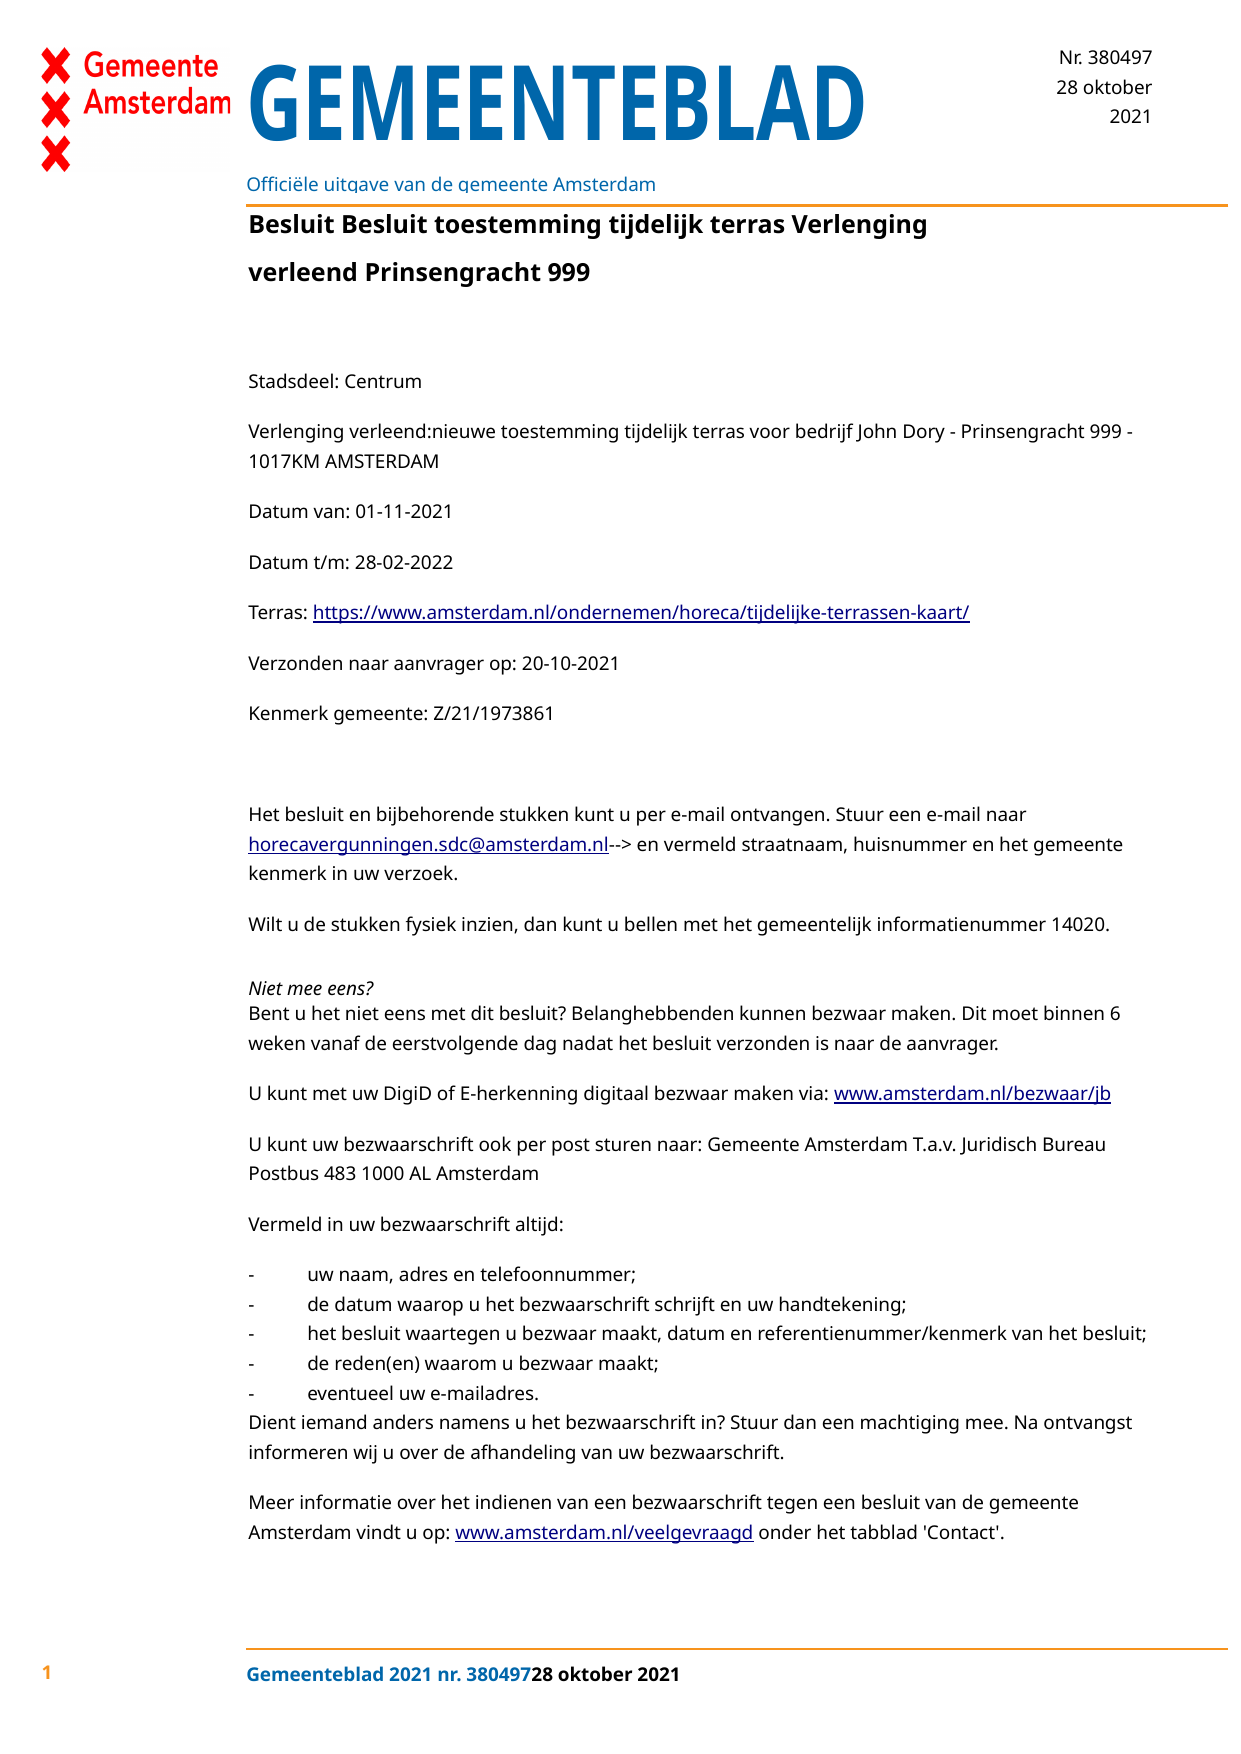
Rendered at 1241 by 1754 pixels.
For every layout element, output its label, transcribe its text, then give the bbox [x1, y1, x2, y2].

text Wilt u de stukken fysiek inzien, dan kunt u bellen met het gemeentelijk informatienummer 14020. [248, 911, 1152, 937]
text Terras: https://www.amsterdam.nl/ondernemen/horeca/tijdelijke-terrassen-kaart/ [248, 599, 1152, 625]
text Verzonden naar aanvrager op: 20-10-2021 [248, 650, 1152, 676]
text Dient iemand anders namens u het bezwaarschrift in? Stuur dan een machtiging mee. Na ontvangst informeren wij u over de afhandeling van uw bezwaarschrift. [248, 1409, 1152, 1464]
list uw naam, adres en telefoonnummer; [248, 1261, 1152, 1287]
text Vermeld in uw bezwaarschrift altijd: [248, 1211, 1152, 1237]
text Besluit Besluit toestemming tijdelijk terras Verlenging verleend Prinsengracht 999 [248, 207, 1152, 288]
list de reden(en) waarom u bezwaar maakt; [248, 1350, 1152, 1376]
list het besluit waartegen u bezwaar maakt, datum en referentienummer/kenmerk van het besluit; [248, 1321, 1152, 1346]
text Datum t/m: 28-02-2022 [248, 549, 1152, 575]
text Datum van: 01-11-2021 [248, 499, 1152, 524]
list eventueel uw e-mailadres. [248, 1380, 1152, 1405]
list de datum waarop u het bezwaarschrift schrijft en uw handtekening; [248, 1291, 1152, 1317]
text Het besluit en bijbehorende stukken kunt u per e-mail ontvangen. Stuur een e-mail naar horecavergunningen.sdc@amsterdam.nl--> en vermeld straatnaam, huisnummer en het gemeente kenmerk in uw verzoek. [248, 801, 1152, 886]
text Niet mee eens? [248, 975, 1152, 1001]
text Bent u het niet eens met dit besluit? Belanghebbenden kunnen bezwaar maken. Dit moet binnen 6 weken vanaf de eerstvolgende dag nadat het besluit verzonden is naar de aanvrager. [248, 1001, 1152, 1056]
text Kenmerk gemeente: Z/21/1973861 [248, 700, 1152, 726]
picture [41, 47, 231, 172]
text U kunt met uw DigiD of E-herkenning digitaal bezwaar maken via: www.amsterdam.nl/bezwaar/jb [248, 1081, 1152, 1106]
text Meer informatie over het indienen van een bezwaarschrift tegen een besluit van de gemeente Amsterdam vindt u op: www.amsterdam.nl/veelgevraagd onder het tabblad 'Contact'. [248, 1489, 1152, 1544]
text U kunt uw bezwaarschrift ook per post sturen naar: Gemeente Amsterdam T.a.v. Juridisch Bureau Postbus 483 1000 AL Amsterdam [248, 1131, 1152, 1186]
text Stadsdeel: Centrum [248, 368, 1152, 394]
text Verlenging verleend:nieuwe toestemming tijdelijk terras voor bedrijf John Dory - Prinsengracht 999 - 1017KM AMSTERDAM [248, 419, 1152, 474]
